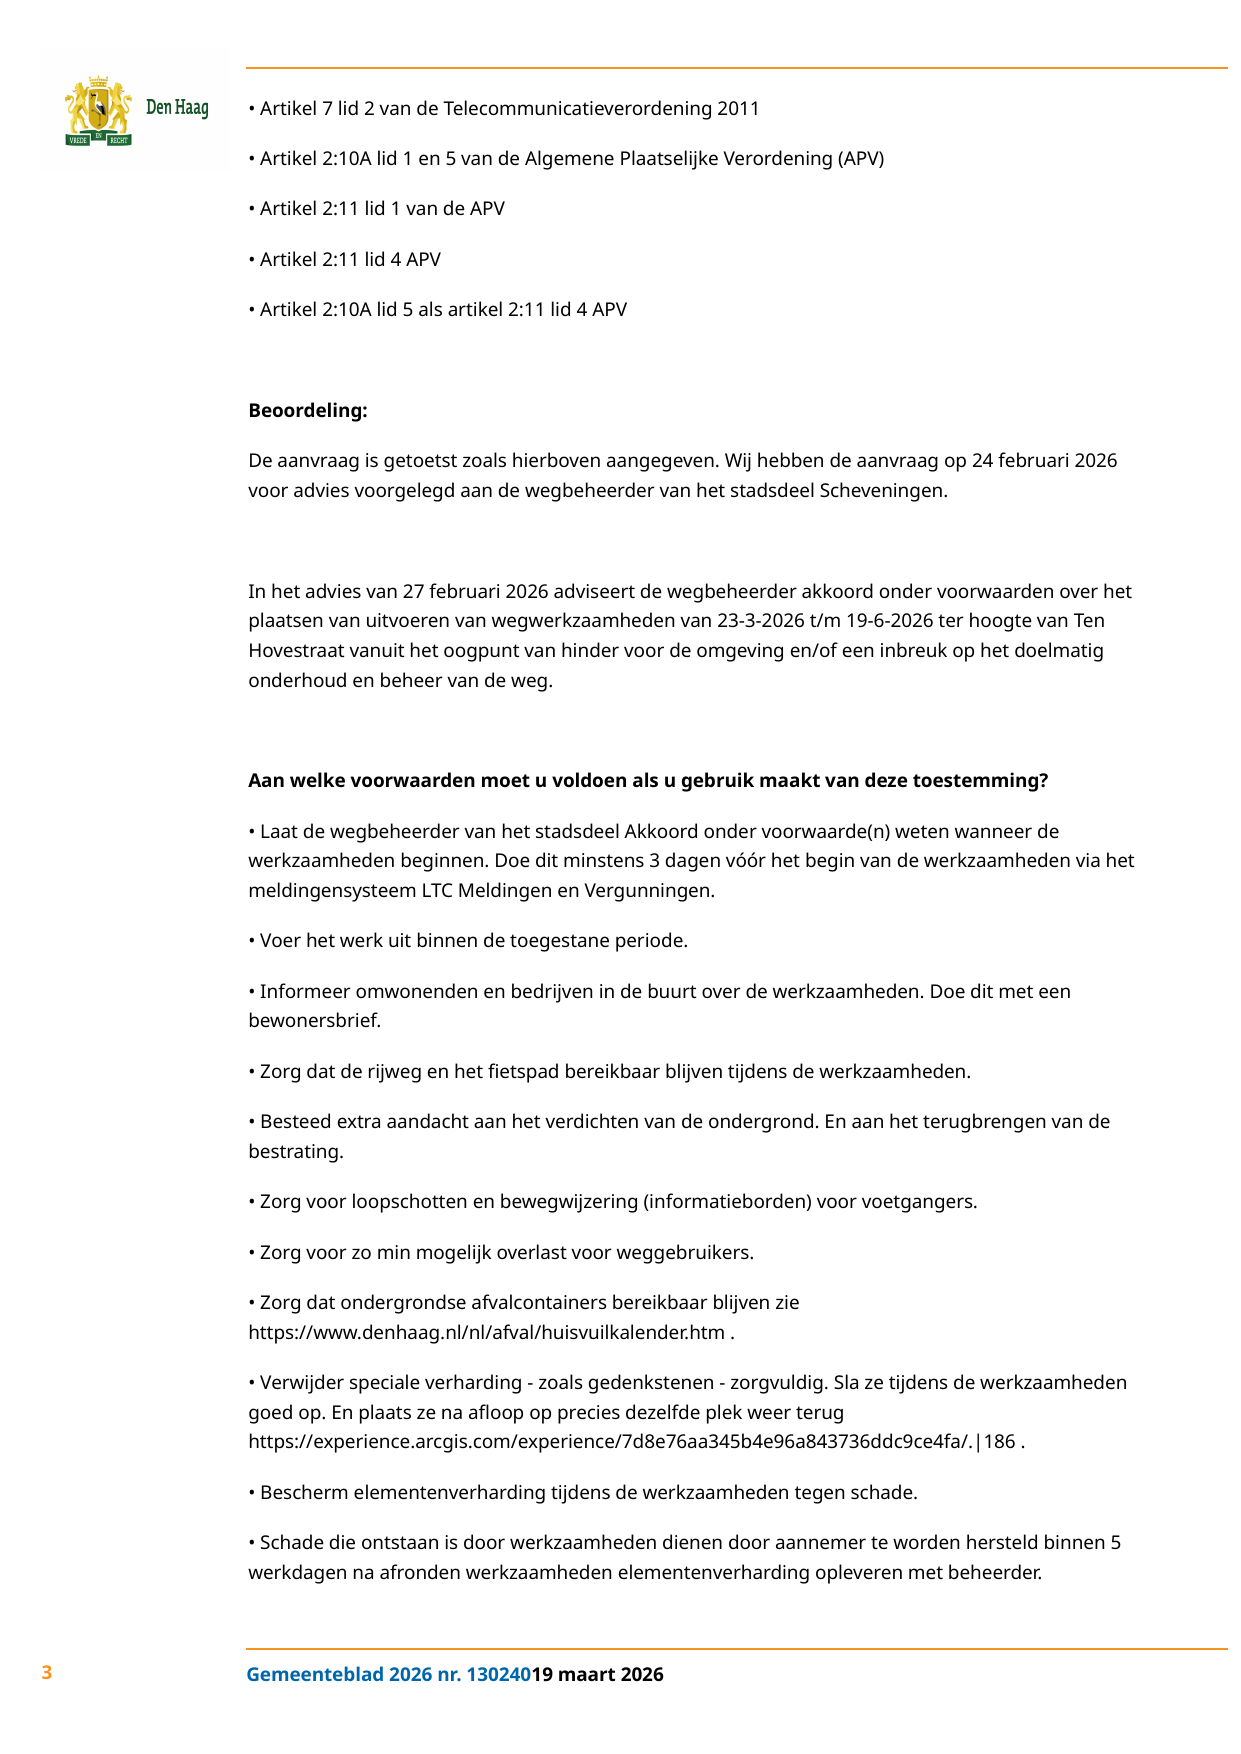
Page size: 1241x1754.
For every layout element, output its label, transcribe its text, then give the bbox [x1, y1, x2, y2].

text • Zorg dat ondergrondse afvalcontainers bereikbaar blijven zie https://www.denhaag.nl/nl/afval/huisvuilkalender.htm . [248, 1289, 1152, 1345]
text • Artikel 7 lid 2 van de Telecommunicatieverordening 2011 [248, 95, 1152, 121]
text • Artikel 2:10A lid 1 en 5 van de Algemene Plaatselijke Verordening (APV) [248, 145, 1152, 171]
text Aan welke voorwaarden moet u voldoen als u gebruik maakt van deze toestemming? [248, 768, 1152, 793]
text • Artikel 2:11 lid 1 van de APV [248, 196, 1152, 221]
text • Artikel 2:10A lid 5 als artikel 2:11 lid 4 APV [248, 296, 1152, 322]
text • Besteed extra aandacht aan het verdichten van de ondergrond. En aan het terugbrengen van de bestrating. [248, 1108, 1152, 1164]
text • Informeer omwonenden en bedrijven in de buurt over de werkzaamheden. Doe dit met een bewonersbrief. [248, 978, 1152, 1033]
text • Zorg voor loopschotten en bewegwijzering (informatieborden) voor voetgangers. [248, 1188, 1152, 1214]
text • Schade die ontstaan is door werkzaamheden dienen door aannemer te worden hersteld binnen 5 werkdagen na afronden werkzaamheden elementenverharding opleveren met beheerder. [248, 1529, 1152, 1585]
text • Voer het werk uit binnen de toegestane periode. [248, 928, 1152, 953]
picture [41, 47, 231, 172]
text • Verwijder speciale verharding - zoals gedenkstenen - zorgvuldig. Sla ze tijdens de werkzaamheden goed op. En plaats ze na afloop op precies dezelfde plek weer terug https://experience.arcgis.com/experience/7d8e76aa345b4e96a843736ddc9ce4fa/.|186 . [248, 1369, 1152, 1454]
text • Zorg dat de rijweg en het fietspad bereikbaar blijven tijdens de werkzaamheden. [248, 1058, 1152, 1084]
text • Laat de wegbeheerder van het stadsdeel Akkoord onder voorwaarde(n) weten wanneer de werkzaamheden beginnen. Doe dit minstens 3 dagen vóór het begin van de werkzaamheden via het meldingensysteem LTC Meldingen en Vergunningen. [248, 818, 1152, 903]
text De aanvraag is getoetst zoals hierboven aangegeven. Wij hebben de aanvraag op 24 februari 2026 voor advies voorgelegd aan de wegbeheerder van het stadsdeel Scheveningen. [248, 448, 1152, 503]
text • Bescherm elementenverharding tijdens de werkzaamheden tegen schade. [248, 1479, 1152, 1505]
text • Artikel 2:11 lid 4 APV [248, 246, 1152, 272]
text • Zorg voor zo min mogelijk overlast voor weggebruikers. [248, 1239, 1152, 1265]
text Beoordeling: [248, 397, 1152, 423]
text In het advies van 27 februari 2026 adviseert de wegbeheerder akkoord onder voorwaarden over het plaatsen van uitvoeren van wegwerkzaamheden van 23-3-2026 t/m 19-6-2026 ter hoogte van Ten Hovestraat vanuit het oogpunt van hinder voor de omgeving en/of een inbreuk op het doelmatig onderhoud en beheer van de weg. [248, 578, 1152, 693]
